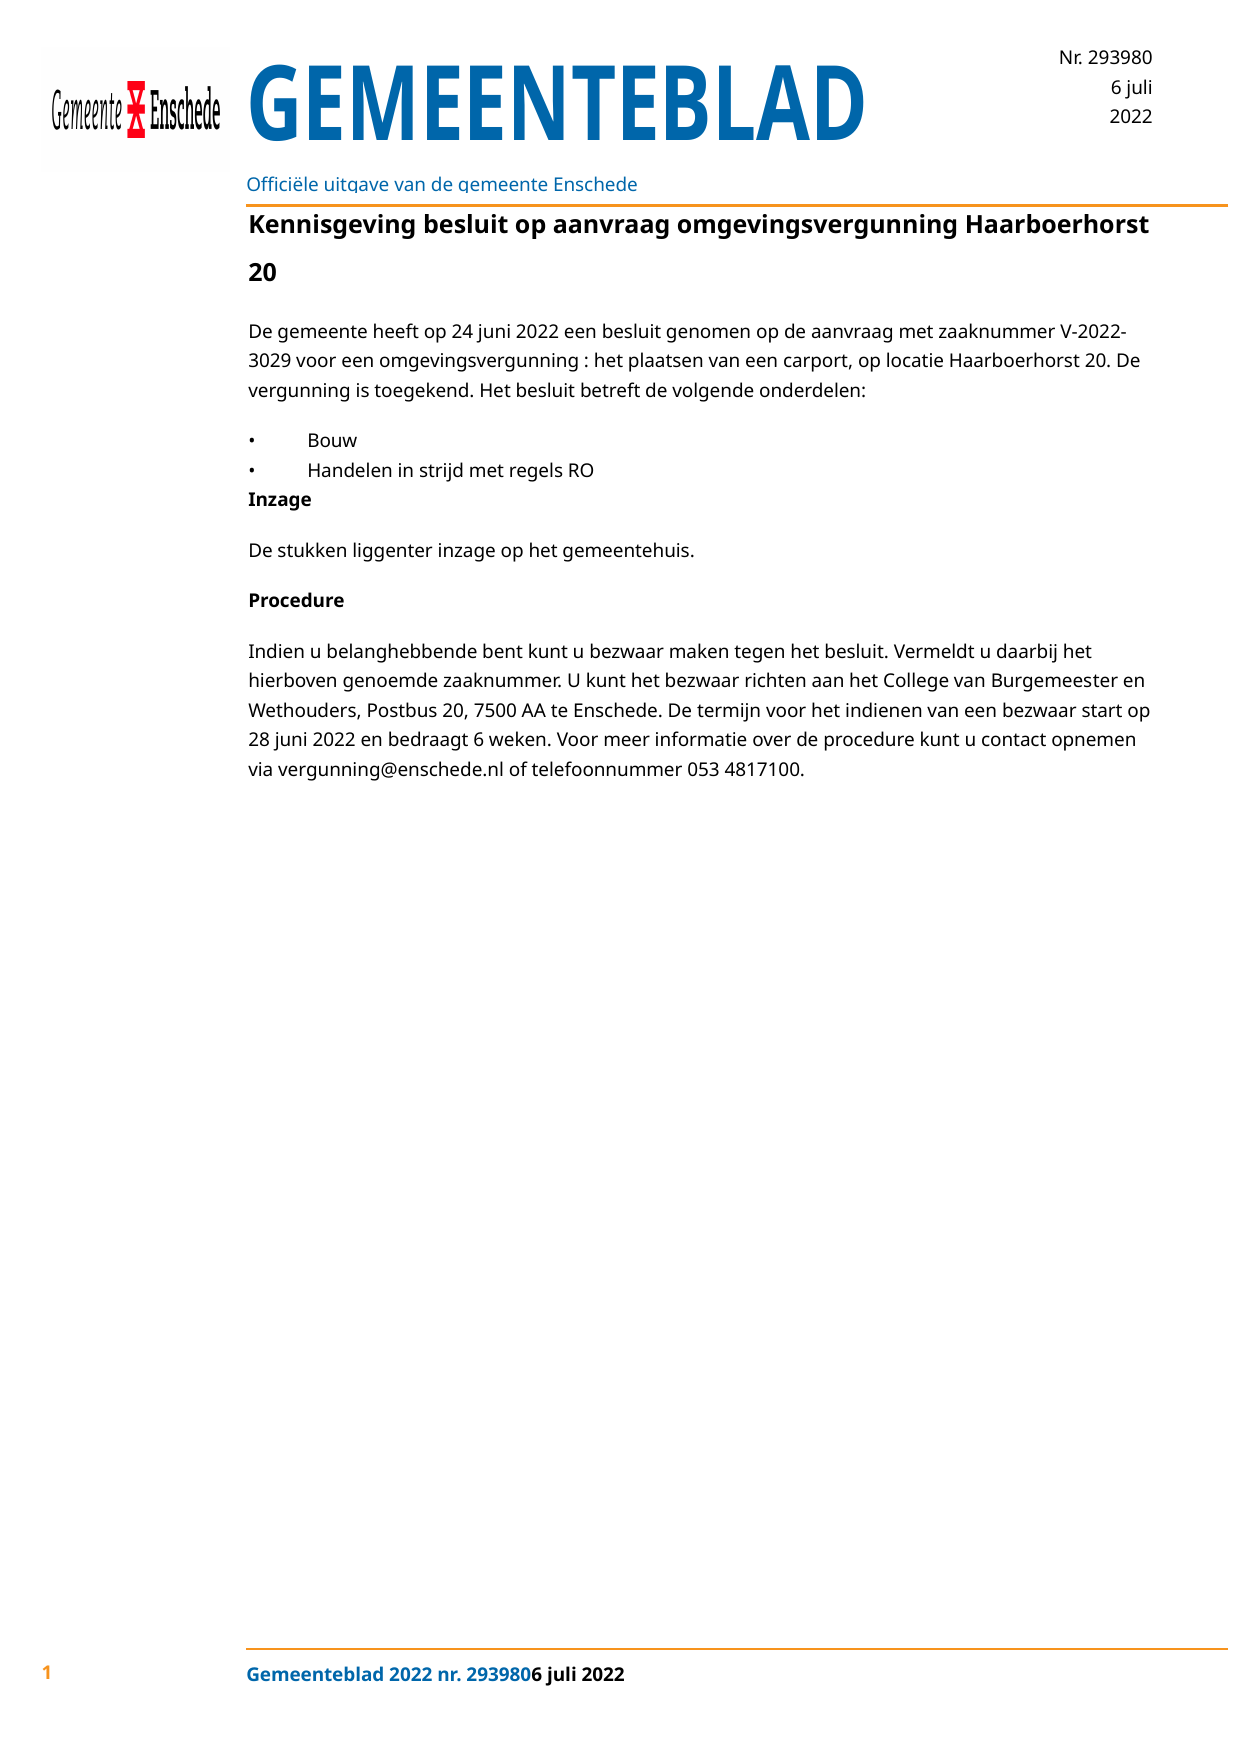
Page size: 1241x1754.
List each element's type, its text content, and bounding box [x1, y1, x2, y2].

text Inzage [248, 487, 1152, 512]
text Indien u belanghebbende bent kunt u bezwaar maken tegen het besluit. Vermeldt u daarbij het hierboven genoemde zaaknummer. U kunt het bezwaar richten aan het College van Burgemees­ter en Wethouders, Postbus 20, 7500 AA te Enschede. De termijn voor het indienen van een bezwaar start op 28 juni 2022 en bedraagt 6 weken. Voor meer informatie over de procedure kunt u contact opnemen via vergunning@enschede.nl of telefoonnummer 053 4817100. [248, 638, 1152, 782]
picture [41, 47, 231, 172]
list Handelen in strijd met regels RO [248, 457, 1152, 483]
text Procedure [248, 587, 1152, 613]
text De stukken liggenter inzage op het gemeentehuis. [248, 537, 1152, 563]
text De gemeente heeft op 24 juni 2022 een besluit genomen op de aanvraag met zaaknummer V-2022-3029 voor een omgevingsvergunning : het plaatsen van een carport, op locatie Haarboerhorst 20. De vergunning is toegekend. Het besluit betreft de volgende onderdelen: [248, 318, 1152, 403]
text Kennisgeving besluit op aanvraag omgevingsvergunning Haarboerhorst 20 [248, 207, 1152, 288]
list Bouw [248, 427, 1152, 453]
